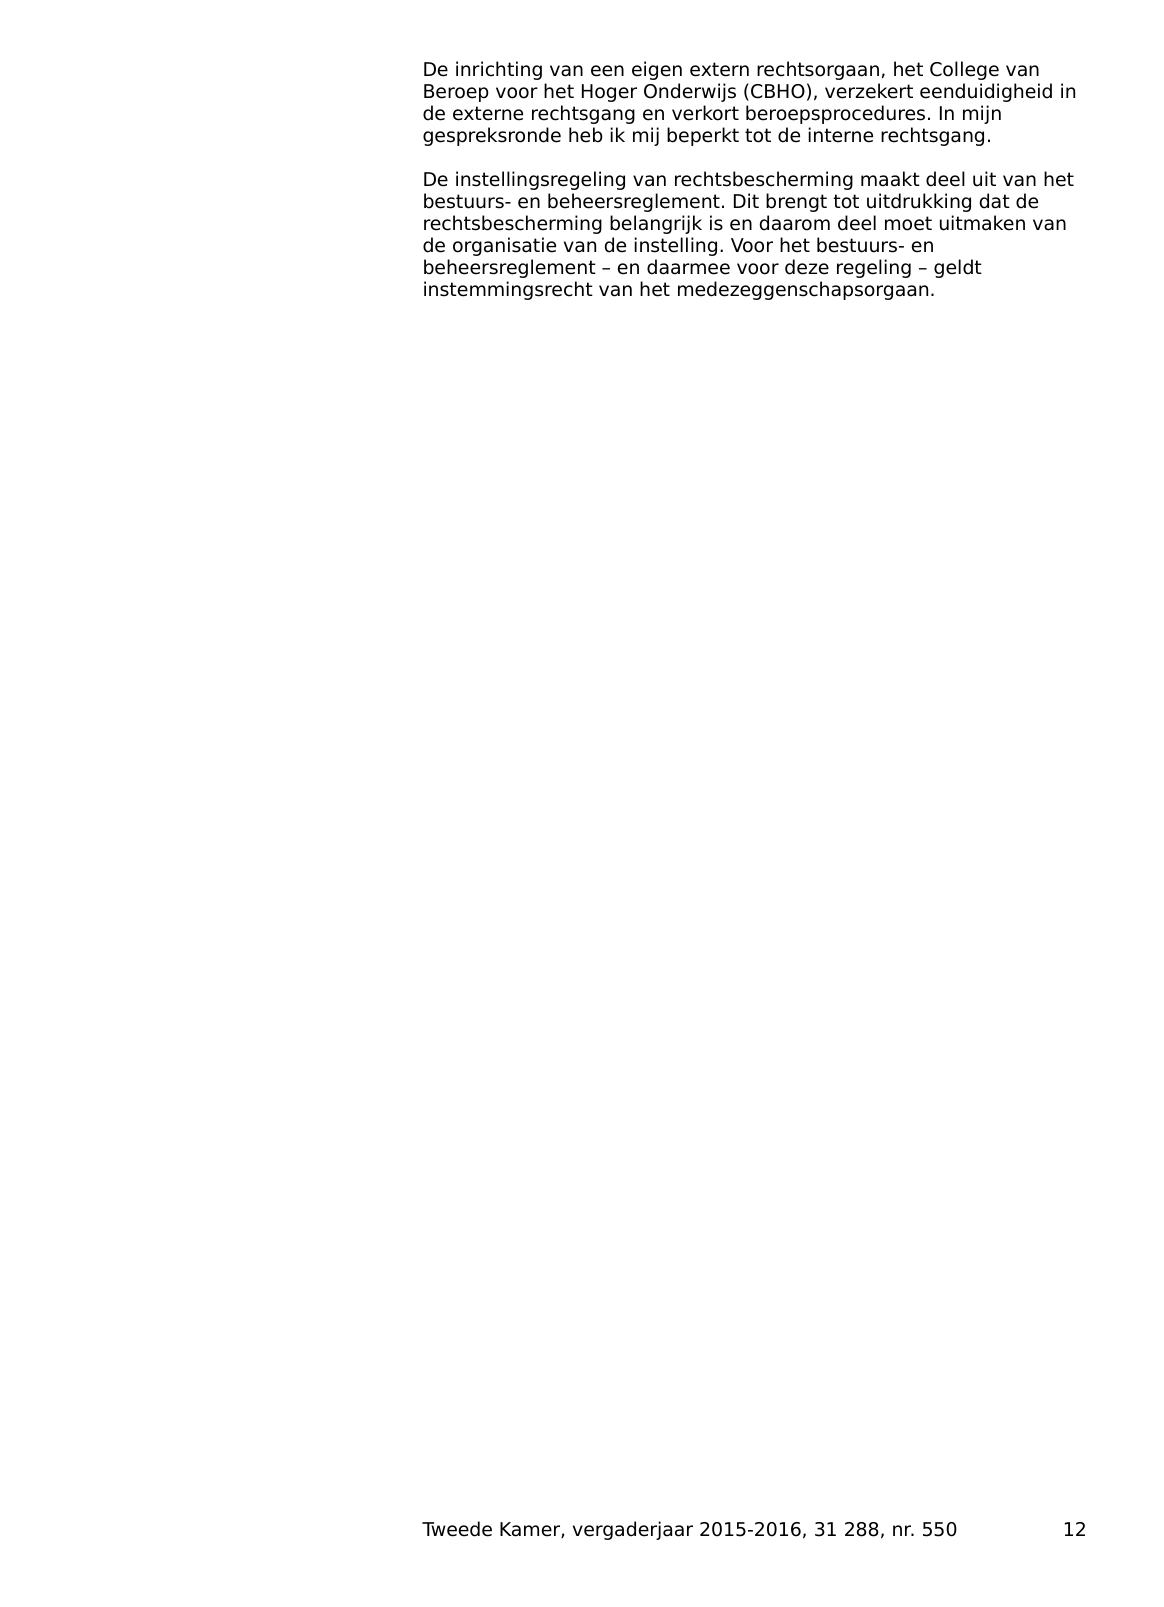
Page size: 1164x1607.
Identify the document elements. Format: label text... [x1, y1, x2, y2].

text De inrichting van een eigen extern rechtsorgaan, het College van Beroep voor het Hoger Onderwijs (CBHO), verzekert eenduidigheid in de externe rechtsgang en verkort beroepsprocedures. In mijn gespreksronde heb ik mij beperkt tot de interne rechtsgang. [422, 59, 1087, 147]
text De instellingsregeling van rechtsbescherming maakt deel uit van het bestuurs- en beheersreglement. Dit brengt tot uitdrukking dat de rechtsbescherming belangrijk is en daarom deel moet uitmaken van de organisatie van de instelling. Voor het bestuurs- en beheersreglement – en daarmee voor deze regeling – geldt instemmingsrecht van het medezeggenschapsorgaan. [422, 169, 1087, 301]
